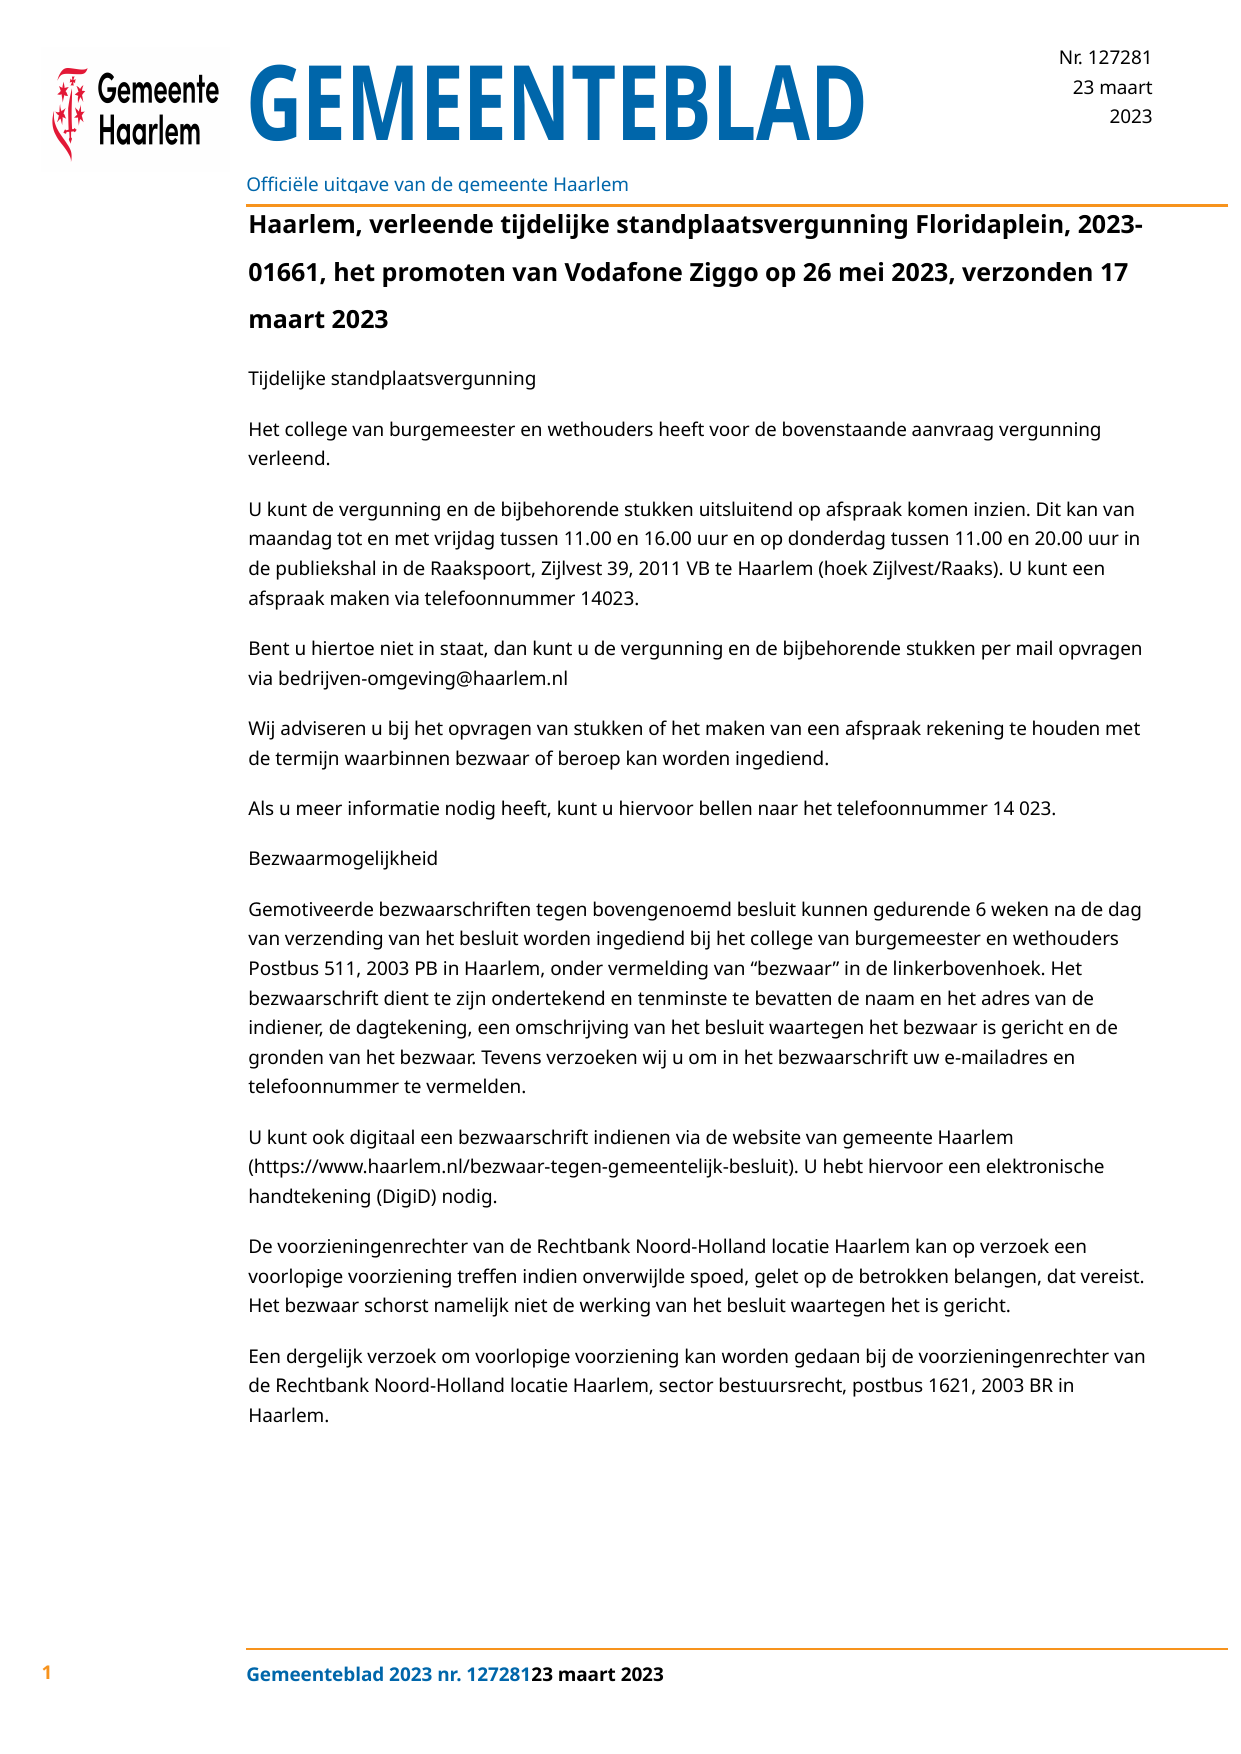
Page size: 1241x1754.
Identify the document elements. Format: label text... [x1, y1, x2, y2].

text Haarlem, verleende tijdelijke standplaatsvergunning Floridaplein, 2023-01661, het promoten van Vodafone Ziggo op 26 mei 2023, verzonden 17 maart 2023 [248, 207, 1152, 336]
text Bent u hiertoe niet in staat, dan kunt u de vergunning en de bijbehorende stukken per mail opvragen via bedrijven-omgeving@haarlem.nl [248, 635, 1152, 690]
picture [41, 47, 231, 172]
text Wij adviseren u bij het opvragen van stukken of het maken van een afspraak rekening te houden met de termijn waarbinnen bezwaar of beroep kan worden ingediend. [248, 715, 1152, 770]
text Een dergelijk verzoek om voorlopige voorziening kan worden gedaan bij de voorzieningenrechter van de Rechtbank Noord-Holland locatie Haarlem, sector bestuursrecht, postbus 1621, 2003 BR in Haarlem. [248, 1343, 1152, 1428]
text U kunt ook digitaal een bezwaarschrift indienen via de website van gemeente Haarlem (https://www.haarlem.nl/bezwaar-tegen-gemeentelijk-besluit). U hebt hiervoor een elektronische handtekening (DigiD) nodig. [248, 1124, 1152, 1209]
text Tijdelijke standplaatsvergunning [248, 366, 1152, 391]
text De voorzieningenrechter van de Rechtbank Noord-Holland locatie Haarlem kan op verzoek een voorlopige voorziening treffen indien onverwijlde spoed, gelet op de betrokken belangen, dat vereist. Het bezwaar schorst namelijk niet de werking van het besluit waartegen het is gericht. [248, 1233, 1152, 1318]
text Gemotiveerde bezwaarschriften tegen bovengenoemd besluit kunnen gedurende 6 weken na de dag van verzending van het besluit worden ingediend bij het college van burgemeester en wethouders Postbus 511, 2003 PB in Haarlem, onder vermelding van “bezwaar” in de linkerbovenhoek. Het bezwaarschrift dient te zijn ondertekend en tenminste te bevatten de naam en het adres van de indiener, de dagtekening, een omschrijving van het besluit waartegen het bezwaar is gericht en de gronden van het bezwaar. Tevens verzoeken wij u om in het bezwaarschrift uw e-mailadres en telefoonnummer te vermelden. [248, 896, 1152, 1099]
text Het college van burgemeester en wethouders heeft voor de bovenstaande aanvraag vergunning verleend. [248, 416, 1152, 471]
text Als u meer informatie nodig heeft, kunt u hiervoor bellen naar het telefoonnummer 14 023. [248, 795, 1152, 821]
text Bezwaarmogelijkheid [248, 846, 1152, 871]
text U kunt de vergunning en de bijbehorende stukken uitsluitend op afspraak komen inzien. Dit kan van maandag tot en met vrijdag tussen 11.00 en 16.00 uur en op donderdag tussen 11.00 en 20.00 uur in de publiekshal in de Raakspoort, Zijlvest 39, 2011 VB te Haarlem (hoek Zijlvest/Raaks). U kunt een afspraak maken via telefoonnummer 14023. [248, 496, 1152, 610]
